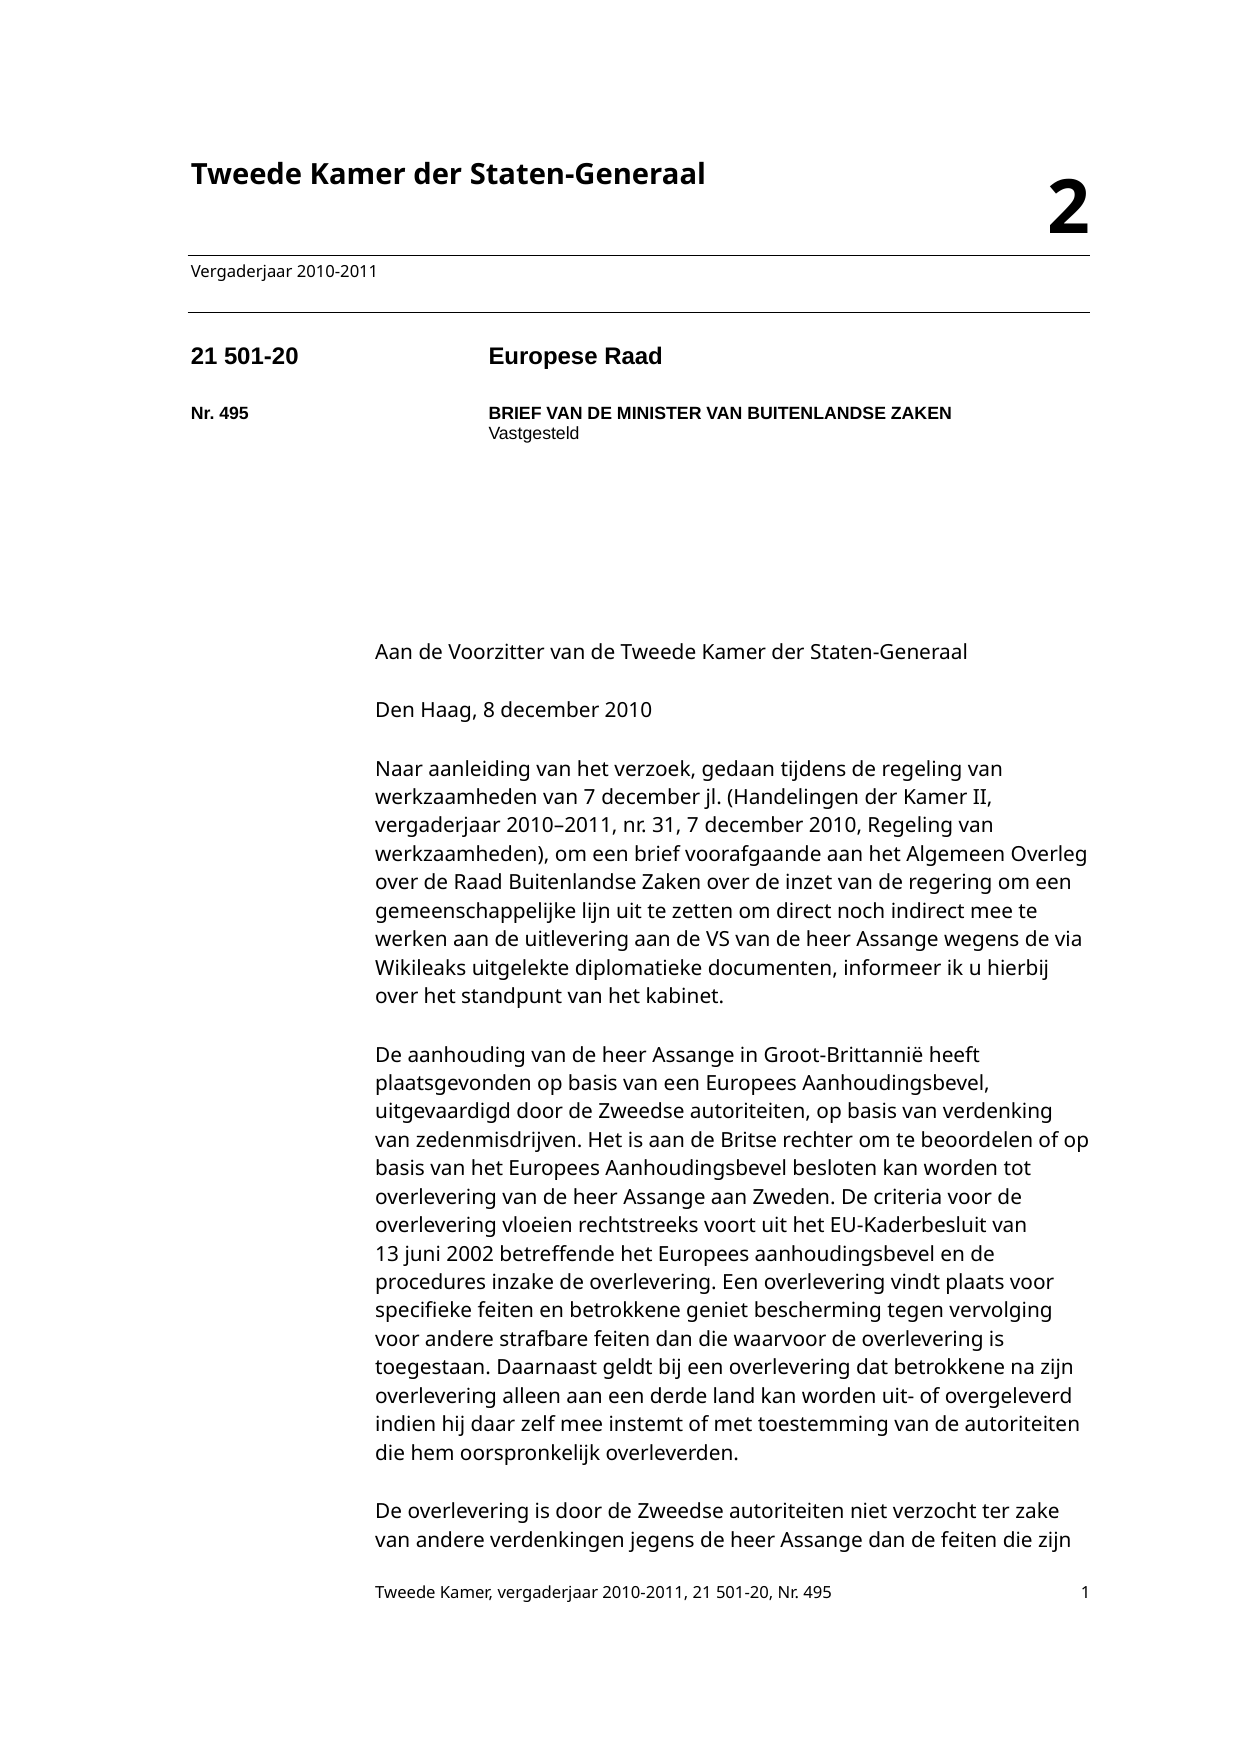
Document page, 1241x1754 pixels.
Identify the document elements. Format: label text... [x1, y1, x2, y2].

table_header 2 [910, 150, 1090, 255]
table_cell Nr. 495 [188, 399, 485, 518]
text De aanhouding van de heer Assange in Groot-Brittannië heeft plaatsgevonden op basis van een Europees Aanhoudingsbevel, uitgevaardigd door de Zweedse autoriteiten, op basis van verdenking van zedenmisdrijven. Het is aan de Britse rechter om te beoordelen of op basis van het Europees Aanhoudingsbevel besloten kan worden tot overlevering van de heer Assange aan Zweden. De criteria voor de overlevering vloeien rechtstreeks voort uit het EU-Kaderbesluit van 13 juni 2002 betreffende het Europees aanhoudingsbevel en de procedures inzake de overlevering. Een overlevering vindt plaats voor specifieke feiten en betrokkene geniet bescherming tegen vervolging voor andere strafbare feiten dan die waarvoor de overlevering is toegestaan. Daarnaast geldt bij een overlevering dat betrokkene na zijn overlevering alleen aan een derde land kan worden uit- of overgeleverd indien hij daar zelf mee instemt of met toestemming van de autoriteiten die hem oorspronkelijk overleverden. [375, 1040, 1090, 1466]
table_cell 21 501-20 [188, 339, 485, 399]
table_cell Europese Raad [485, 339, 1090, 399]
text Den Haag, 8 december 2010 [375, 695, 1090, 724]
table_cell [485, 313, 1090, 339]
table_header Tweede Kamer der Staten-Generaal [188, 150, 909, 255]
table_cell BRIEF VAN DE MINISTER VAN BUITENLANDSE ZAKEN Vastgesteld [485, 399, 1090, 518]
text Naar aanleiding van het verzoek, gedaan tijdens de regeling van werkzaamheden van 7 december jl. (Handelingen der Kamer II, vergaderjaar 2010–2011, nr. 31, 7 december 2010, Regeling van werkzaamheden), om een brief voorafgaande aan het Algemeen Overleg over de Raad Buitenlandse Zaken over de inzet van de regering om een gemeenschappelijke lijn uit te zetten om direct noch indirect mee te werken aan de uitlevering aan de VS van de heer Assange wegens de via Wikileaks uitgelekte diplomatieke documenten, informeer ik u hierbij over het standpunt van het kabinet. [375, 754, 1090, 1010]
text Aan de Voorzitter van de Tweede Kamer der Staten-Generaal [375, 637, 1090, 665]
table_cell Vergaderjaar 2010-2011 [188, 256, 485, 312]
text De overlevering is door de Zweedse autoriteiten niet verzocht ter zake van andere verdenkingen jegens de heer Assange dan de feiten die zijn [375, 1496, 1090, 1553]
table_cell [485, 256, 1090, 312]
table_cell [188, 313, 485, 339]
